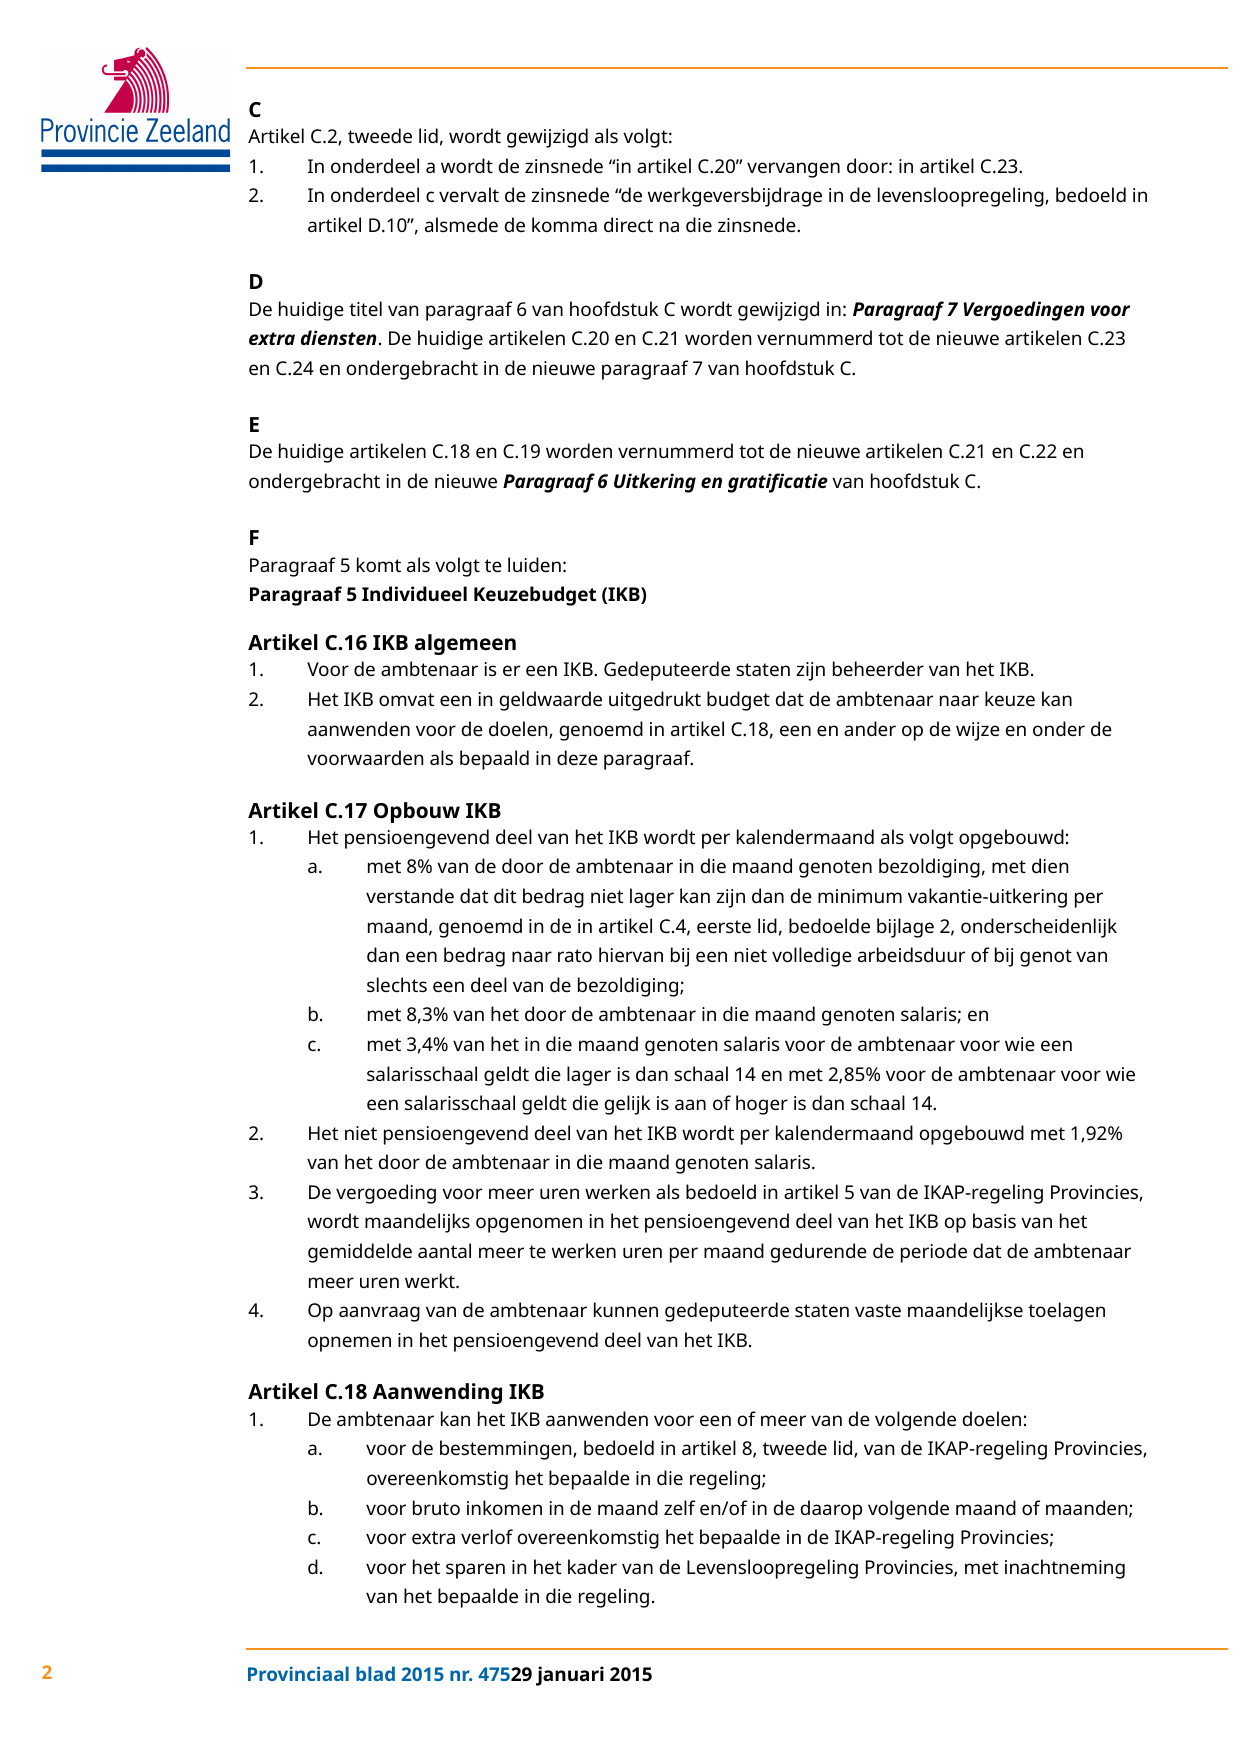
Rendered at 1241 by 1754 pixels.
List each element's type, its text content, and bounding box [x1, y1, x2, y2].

list In onderdeel a wordt de zinsnede “in artikel C.20” vervangen door: in artikel C.23. [248, 153, 1152, 178]
list De ambtenaar kan het IKB aanwenden voor een of meer van de volgende doelen: [248, 1406, 1152, 1432]
list Het IKB omvat een in geldwaarde uitgedrukt budget dat de ambtenaar naar keuze kan aanwenden voor de doelen, genoemd in artikel C.18, een en ander op de wijze en onder de voorwaarden als bepaald in deze paragraaf. [248, 686, 1152, 771]
picture [41, 47, 231, 172]
text C [248, 95, 1152, 123]
text Artikel C.16 IKB algemeen [248, 628, 1152, 657]
list voor de bestemmingen, bedoeld in artikel 8, tweede lid, van de IKAP-regeling Provincies, overeenkomstig het bepaalde in die regeling; [307, 1436, 1152, 1491]
list met 8,3% van het door de ambtenaar in die maand genoten salaris; en [307, 1002, 1152, 1027]
list In onderdeel c vervalt de zinsnede “de werkgeversbijdrage in de levensloopregeling, bedoeld in artikel D.10”, alsmede de komma direct na die zinsnede. [248, 182, 1152, 238]
list voor extra verlof overeenkomstig het bepaalde in de IKAP-regeling Provincies; [307, 1524, 1152, 1550]
text Artikel C.18 Aanwending IKB [248, 1377, 1152, 1406]
list Het niet pensioengevend deel van het IKB wordt per kalendermaand opgebouwd met 1,92% van het door de ambtenaar in die maand genoten salaris. [248, 1120, 1152, 1175]
text Paragraaf 5 Individueel Keuzebudget (IKB) [248, 582, 1152, 607]
text De huidige titel van paragraaf 6 van hoofdstuk C wordt gewijzigd in: Paragraaf 7 Vergoedingen voor extra diensten. De huidige artikelen C.20 en C.21 worden vernummerd tot de nieuwe artikelen C.23 en C.24 en ondergebracht in de nieuwe paragraaf 7 van hoofdstuk C. [248, 296, 1152, 381]
text D [248, 267, 1152, 296]
list Op aanvraag van de ambtenaar kunnen gedeputeerde staten vaste maandelijkse toelagen opnemen in het pensioengevend deel van het IKB. [248, 1297, 1152, 1353]
list met 8% van de door de ambtenaar in die maand genoten bezoldiging, met dien verstande dat dit bedrag niet lager kan zijn dan de minimum vakantie-uitkering per maand, genoemd in de in artikel C.4, eerste lid, bedoelde bijlage 2, onderscheidenlijk dan een bedrag naar rato hiervan bij een niet volledige arbeidsduur of bij genot van slechts een deel van de bezoldiging; [307, 854, 1152, 998]
text De huidige artikelen C.18 en C.19 worden vernummerd tot de nieuwe artikelen C.21 en C.22 en ondergebracht in de nieuwe Paragraaf 6 Uitkering en gratificatie van hoofdstuk C. [248, 439, 1152, 494]
list voor bruto inkomen in de maand zelf en/of in de daarop volgende maand of maanden; [307, 1495, 1152, 1520]
list voor het sparen in het kader van de Levensloopregeling Provincies, met inachtneming van het bepaalde in die regeling. [307, 1554, 1152, 1609]
list Het pensioengevend deel van het IKB wordt per kalendermaand als volgt opgebouwd: [248, 824, 1152, 850]
text E [248, 410, 1152, 439]
list met 3,4% van het in die maand genoten salaris voor de ambtenaar voor wie een salarisschaal geldt die lager is dan schaal 14 en met 2,85% voor de ambtenaar voor wie een salarisschaal geldt die gelijk is aan of hoger is dan schaal 14. [307, 1031, 1152, 1116]
list De vergoeding voor meer uren werken als bedoeld in artikel 5 van de IKAP-regeling Provincies, wordt maandelijks opgenomen in het pensioengevend deel van het IKB op basis van het gemiddelde aantal meer te werken uren per maand gedurende de periode dat de ambtenaar meer uren werkt. [248, 1179, 1152, 1294]
text Artikel C.2, tweede lid, wordt gewijzigd als volgt: [248, 123, 1152, 149]
text F [248, 523, 1152, 552]
list Voor de ambtenaar is er een IKB. Gedeputeerde staten zijn beheerder van het IKB. [248, 657, 1152, 682]
text Artikel C.17 Opbouw IKB [248, 796, 1152, 824]
text Paragraaf 5 komt als volgt te luiden: [248, 552, 1152, 578]
